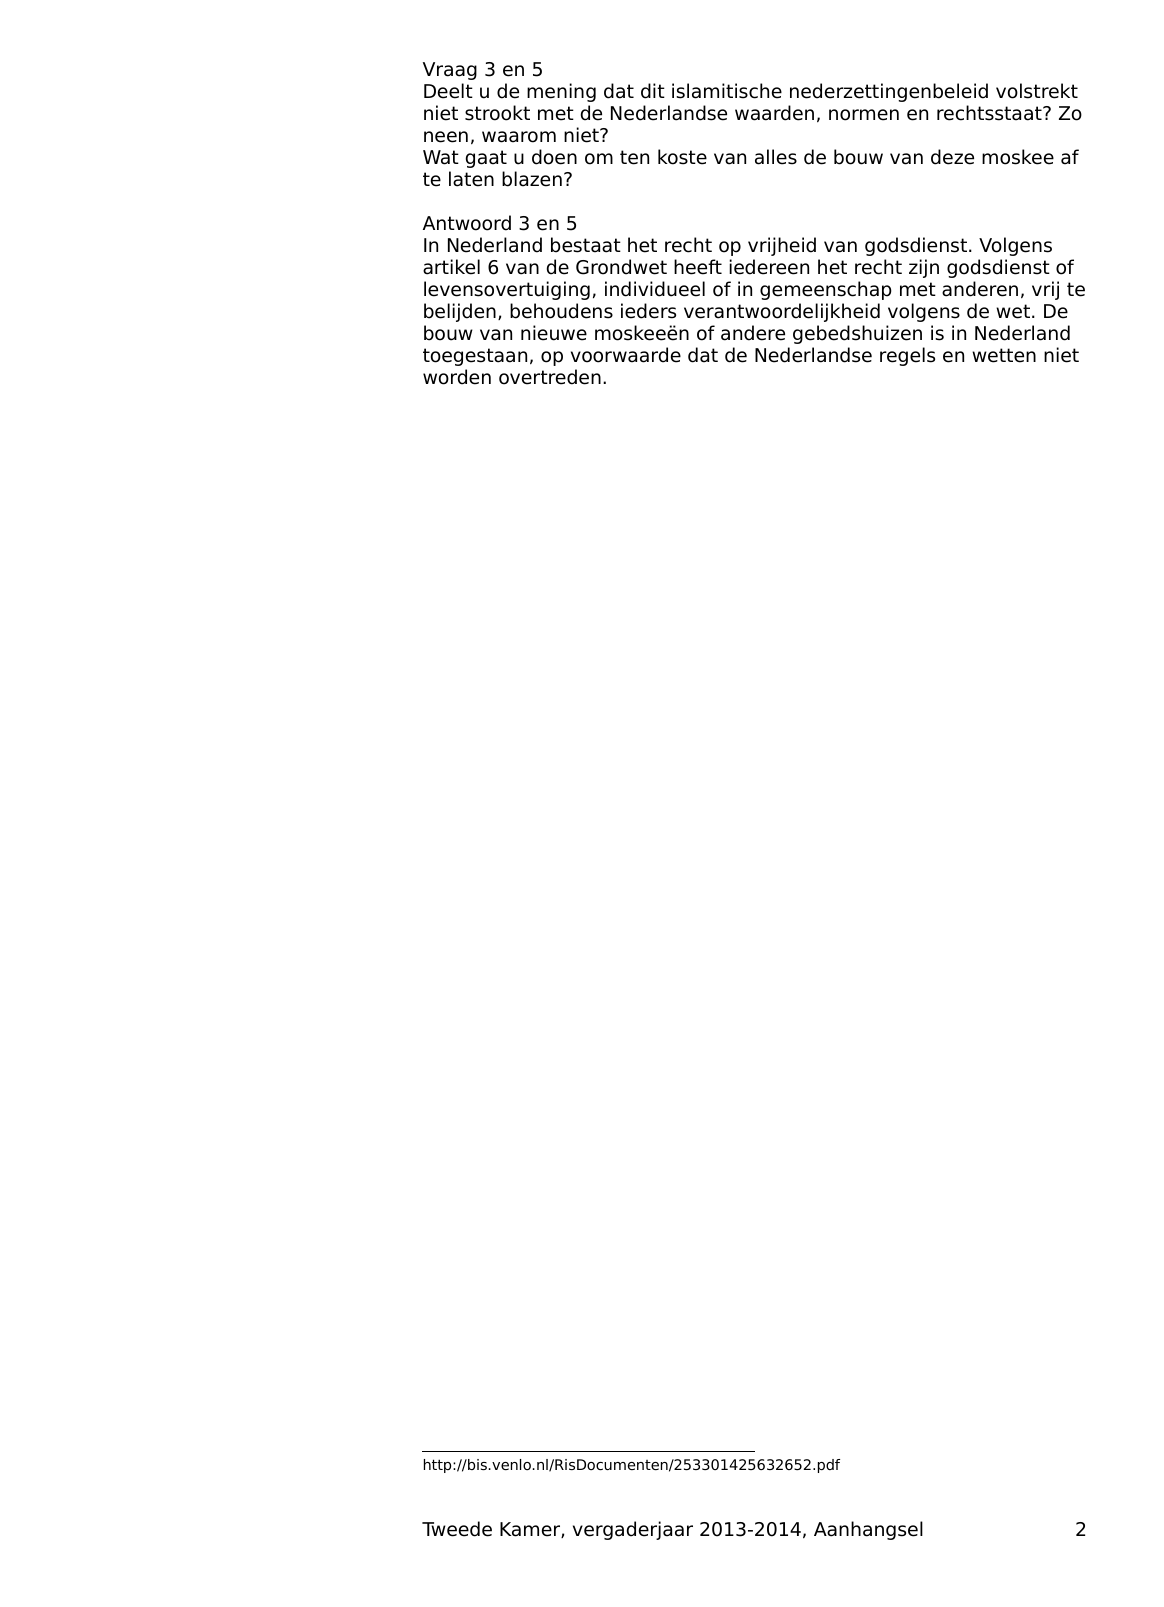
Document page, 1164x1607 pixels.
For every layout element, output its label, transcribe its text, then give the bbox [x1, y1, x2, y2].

text Antwoord 3 en 5 [422, 213, 1087, 235]
text In Nederland bestaat het recht op vrijheid van godsdienst. Volgens artikel 6 van de Grondwet heeft iedereen het recht zijn godsdienst of levensovertuiging, individueel of in gemeenschap met anderen, vrij te belijden, behoudens ieders verantwoordelijkheid volgens de wet. De bouw van nieuwe moskeeën of andere gebedshuizen is in Nederland toegestaan, op voorwaarde dat de Nederlandse regels en wetten niet worden overtreden. [422, 235, 1087, 389]
text Vraag 3 en 5 [422, 59, 1087, 81]
text http://bis.venlo.nl/RisDocumenten/253301425632652.pdf [422, 1457, 1087, 1474]
text Wat gaat u doen om ten koste van alles de bouw van deze moskee af te laten blazen? [422, 147, 1087, 191]
text Deelt u de mening dat dit islamitische nederzettingenbeleid volstrekt niet strookt met de Nederlandse waarden, normen en rechtsstaat? Zo neen, waarom niet? [422, 81, 1087, 147]
